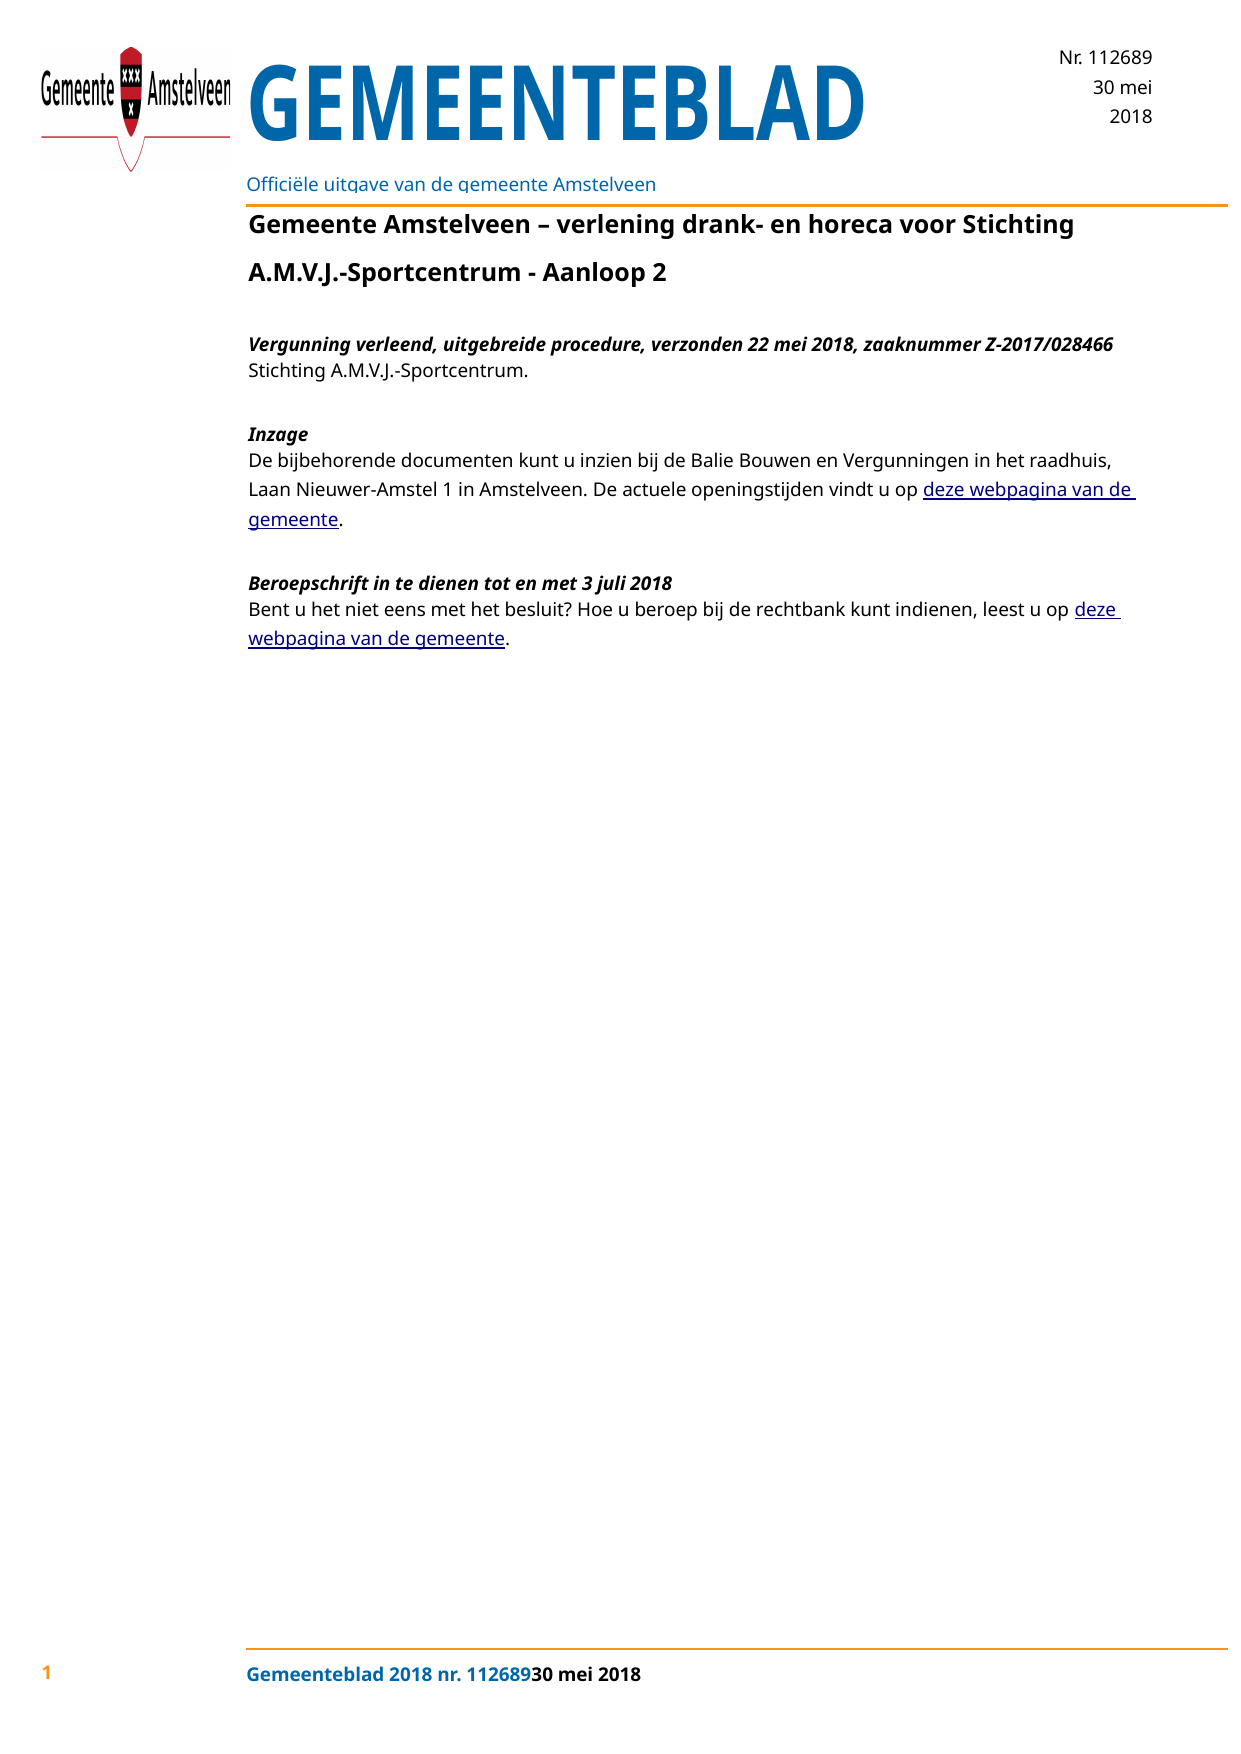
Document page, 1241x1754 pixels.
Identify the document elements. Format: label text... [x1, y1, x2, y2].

text Gemeente Amstelveen – verlening drank- en horeca voor Stichting A.M.V.J.-Sportcentrum - Aanloop 2 [248, 207, 1152, 288]
text Inzage [248, 421, 1152, 447]
text Beroepschrift in te dienen tot en met 3 juli 2018 [248, 570, 1152, 596]
text Stichting A.M.V.J.-Sportcentrum. [248, 357, 1152, 383]
text Bent u het niet eens met het besluit? Hoe u beroep bij de rechtbank kunt indienen, leest u op deze webpagina van de gemeente. [248, 596, 1152, 651]
picture [41, 47, 231, 172]
text Vergunning verleend, uitgebreide procedure, verzonden 22 mei 2018, zaaknummer Z-2017/028466 [248, 331, 1152, 357]
text De bijbehorende documenten kunt u inzien bij de Balie Bouwen en Vergunningen in het raadhuis, Laan Nieuwer-Amstel 1 in Amstelveen. De actuele openingstijden vindt u op deze webpagina van de gemeente. [248, 447, 1152, 532]
